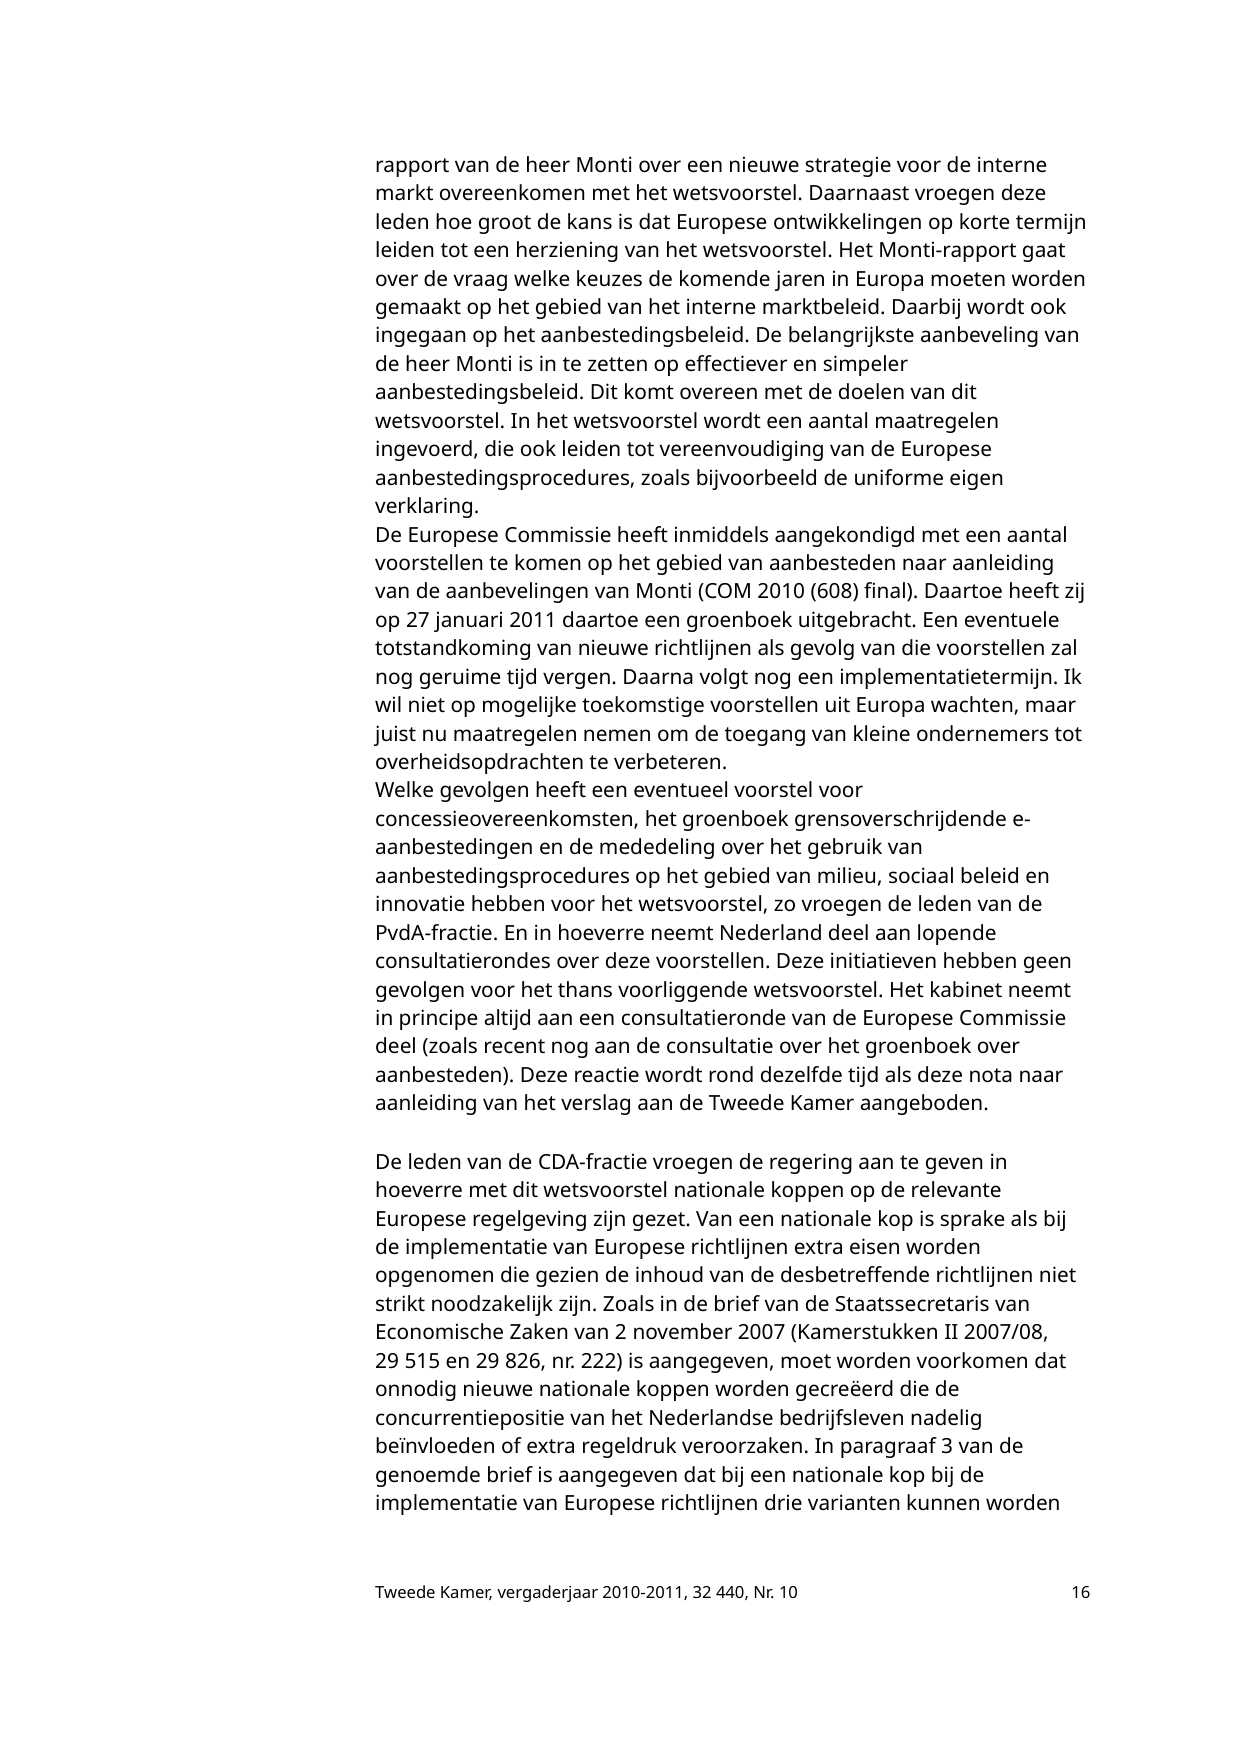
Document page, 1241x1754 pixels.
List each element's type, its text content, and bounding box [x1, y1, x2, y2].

text rapport van de heer Monti over een nieuwe strategie voor de interne markt overeenkomen met het wetsvoorstel. Daarnaast vroegen deze leden hoe groot de kans is dat Europese ontwikkelingen op korte termijn leiden tot een herziening van het wetsvoorstel. Het Monti-rapport gaat over de vraag welke keuzes de komende jaren in Europa moeten worden gemaakt op het gebied van het interne marktbeleid. Daarbij wordt ook ingegaan op het aanbestedingsbeleid. De belangrijkste aanbeveling van de heer Monti is in te zetten op effectiever en simpeler aanbestedingsbeleid. Dit komt overeen met de doelen van dit wetsvoorstel. In het wetsvoorstel wordt een aantal maatregelen ingevoerd, die ook leiden tot vereenvoudiging van de Europese aanbestedingsprocedures, zoals bijvoorbeeld de uniforme eigen verklaring. [375, 150, 1090, 520]
text De leden van de CDA-fractie vroegen de regering aan te geven in hoeverre met dit wetsvoorstel nationale koppen op de relevante Europese regelgeving zijn gezet. Van een nationale kop is sprake als bij de implementatie van Europese richtlijnen extra eisen worden opgenomen die gezien de inhoud van de desbetreffende richtlijnen niet strikt noodzakelijk zijn. Zoals in de brief van de Staatssecretaris van Economische Zaken van 2 november 2007 (Kamerstukken II 2007/08, 29 515 en 29 826, nr. 222) is aangegeven, moet worden voorkomen dat onnodig nieuwe nationale koppen worden gecreëerd die de concurrentiepositie van het Nederlandse bedrijfsleven nadelig beïnvloeden of extra regeldruk veroorzaken. In paragraaf 3 van de genoemde brief is aangegeven dat bij een nationale kop bij de implementatie van Europese richtlijnen drie varianten kunnen worden [375, 1147, 1090, 1517]
text Welke gevolgen heeft een eventueel voorstel voor concessieovereenkomsten, het groenboek grensoverschrijdende e-aanbestedingen en de mededeling over het gebruik van aanbestedingsprocedures op het gebied van milieu, sociaal beleid en innovatie hebben voor het wetsvoorstel, zo vroegen de leden van de PvdA-fractie. En in hoeverre neemt Nederland deel aan lopende consultatierondes over deze voorstellen. Deze initiatieven hebben geen gevolgen voor het thans voorliggende wetsvoorstel. Het kabinet neemt in principe altijd aan een consultatieronde van de Europese Commissie deel (zoals recent nog aan de consultatie over het groenboek over aanbesteden). Deze reactie wordt rond dezelfde tijd als deze nota naar aanleiding van het verslag aan de Tweede Kamer aangeboden. [375, 776, 1090, 1117]
text De Europese Commissie heeft inmiddels aangekondigd met een aantal voorstellen te komen op het gebied van aanbesteden naar aanleiding van de aanbevelingen van Monti (COM 2010 (608) final). Daartoe heeft zij op 27 januari 2011 daartoe een groenboek uitgebracht. Een eventuele totstandkoming van nieuwe richtlijnen als gevolg van die voorstellen zal nog geruime tijd vergen. Daarna volgt nog een implementatietermijn. Ik wil niet op mogelijke toekomstige voorstellen uit Europa wachten, maar juist nu maatregelen nemen om de toegang van kleine ondernemers tot overheidsopdrachten te verbeteren. [375, 520, 1090, 776]
